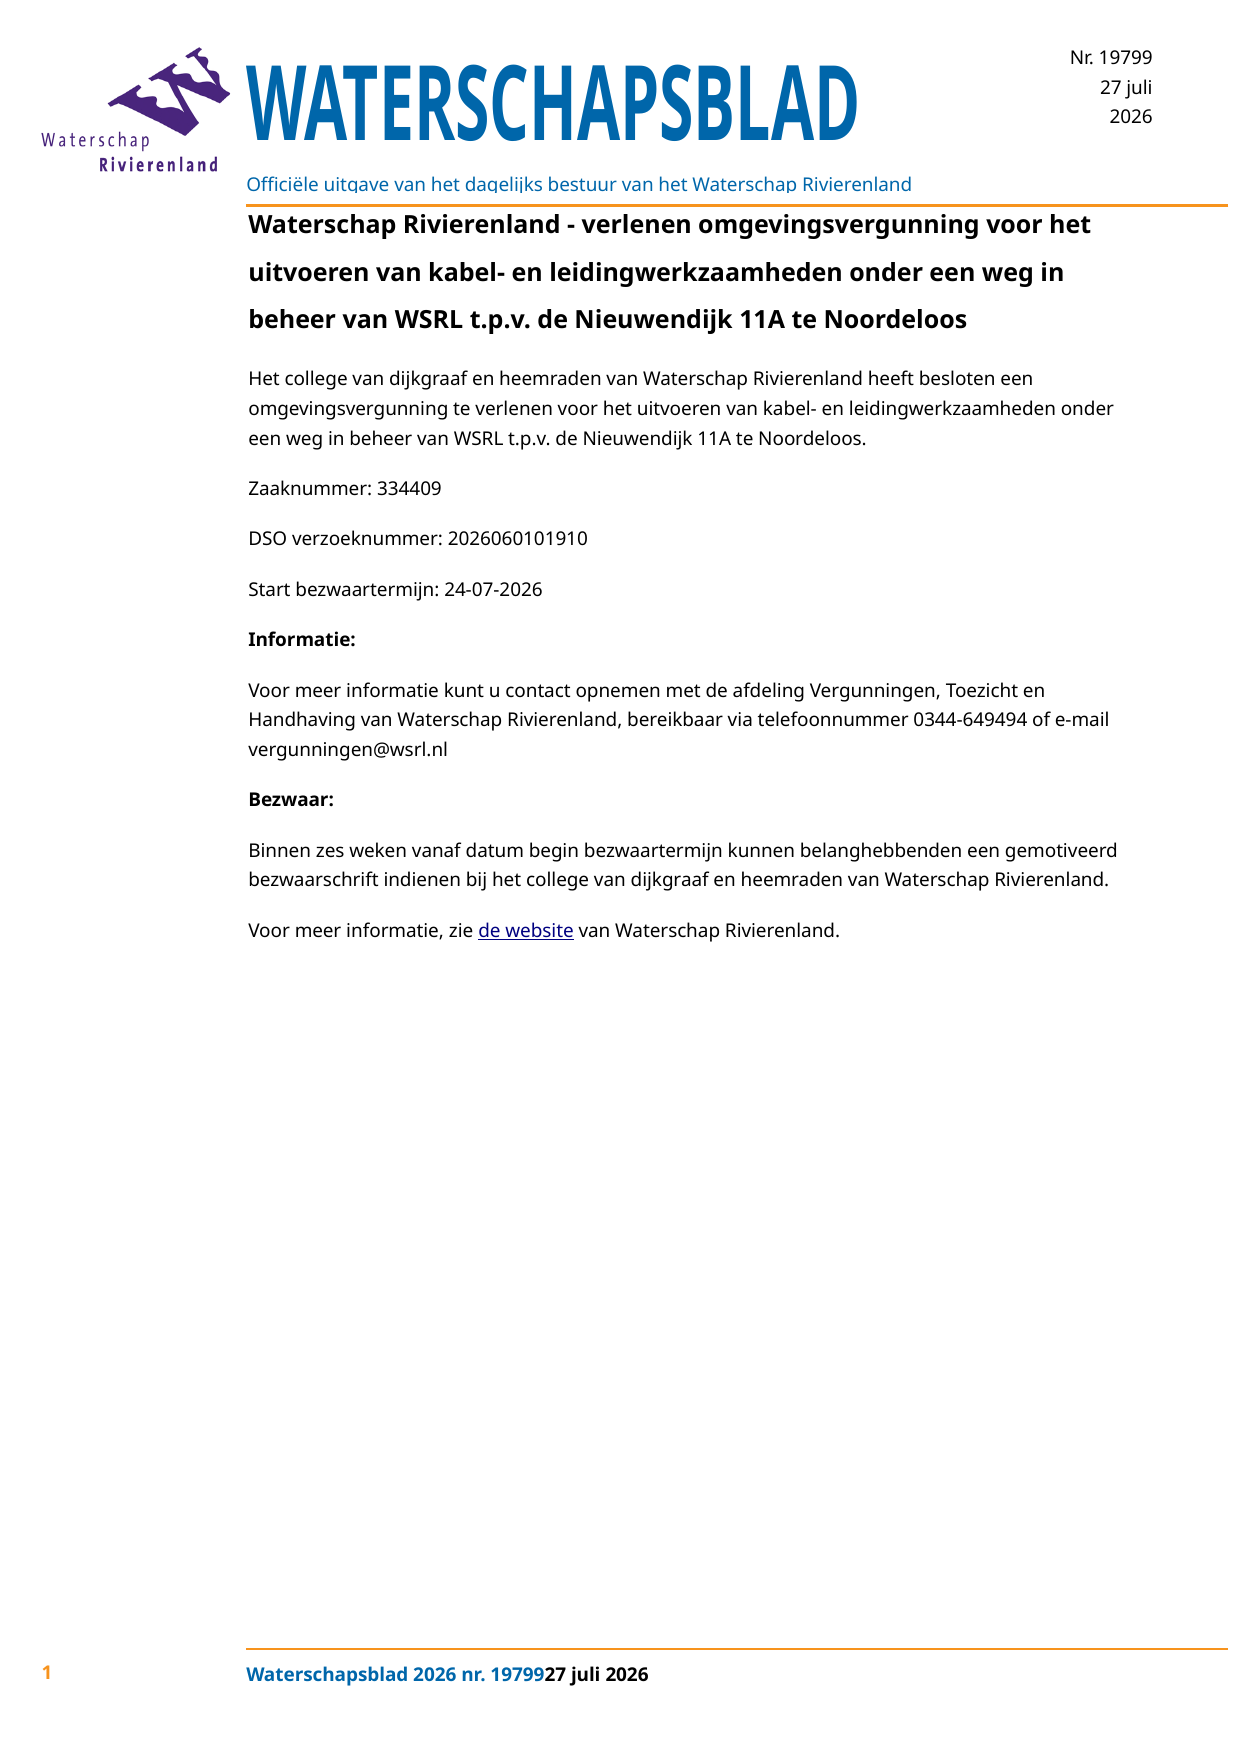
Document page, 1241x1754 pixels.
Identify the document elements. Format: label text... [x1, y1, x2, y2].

picture [41, 47, 231, 172]
text Voor meer informatie, zie de website van Waterschap Rivierenland. [248, 917, 1152, 942]
text Voor meer informatie kunt u contact opnemen met de afdeling Vergunningen, Toezicht en Handhaving van Waterschap Rivierenland, bereikbaar via telefoonnummer 0344-649494 of e-mail vergunningen@wsrl.nl [248, 677, 1152, 762]
text Bezwaar: [248, 786, 1152, 812]
text Binnen zes weken vanaf datum begin bezwaartermijn kunnen belanghebbenden een gemotiveerd bezwaarschrift indienen bij het college van dijkgraaf en heemraden van Waterschap Rivierenland. [248, 837, 1152, 892]
text Zaaknummer: 334409 [248, 475, 1152, 501]
text DSO verzoeknummer: 2026060101910 [248, 526, 1152, 551]
text Informatie: [248, 626, 1152, 652]
text Het college van dijkgraaf en heemraden van Waterschap Rivierenland heeft besloten een omgevingsvergunning te verlenen voor het uitvoeren van kabel- en leidingwerkzaamheden onder een weg in beheer van WSRL t.p.v. de Nieuwendijk 11A te Noordeloos. [248, 366, 1152, 450]
text Waterschap Rivierenland - verlenen omgevingsvergunning voor het uitvoeren van kabel- en leidingwerkzaamheden onder een weg in beheer van WSRL t.p.v. de Nieuwendijk 11A te Noordeloos [248, 207, 1152, 336]
text Start bezwaartermijn: 24-07-2026 [248, 576, 1152, 602]
